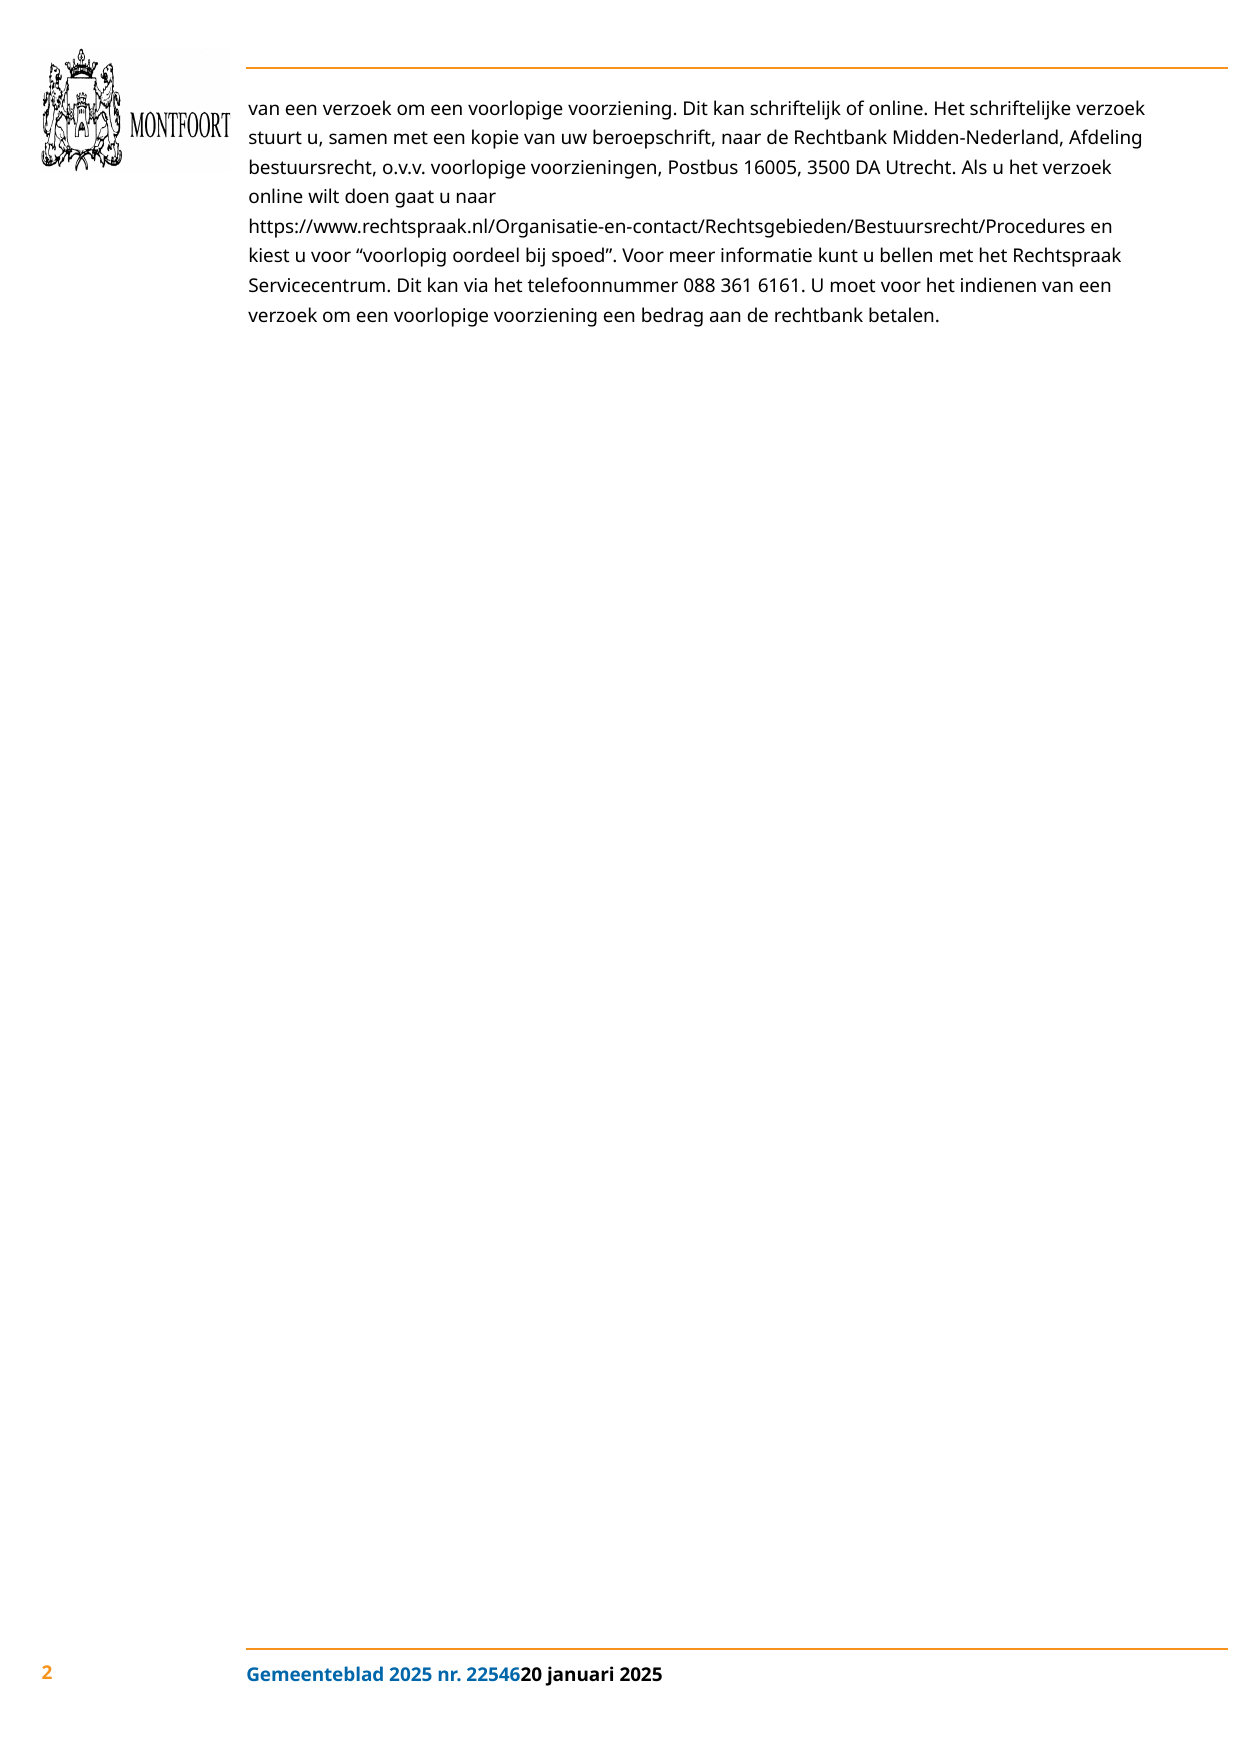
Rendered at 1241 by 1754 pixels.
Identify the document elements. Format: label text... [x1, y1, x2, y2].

text van een verzoek om een voorlopige voorziening. Dit kan schriftelijk of online. Het schriftelijke verzoek stuurt u, samen met een kopie van uw beroepschrift, naar de Rechtbank Midden-Nederland, Afdeling bestuursrecht, o.v.v. voorlopige voorzieningen, Postbus 16005, 3500 DA Utrecht. Als u het verzoek online wilt doen gaat u naar https://www.rechtspraak.nl/Organisatie-en-contact/Rechtsgebieden/Bestuursrecht/Procedures en kiest u voor “voorlopig oordeel bij spoed”. Voor meer informatie kunt u bellen met het Rechtspraak Servicecentrum. Dit kan via het telefoonnummer 088 361 6161. U moet voor het indienen van een verzoek om een voorlopige voorziening een bedrag aan de rechtbank betalen. [248, 95, 1152, 328]
picture [41, 47, 231, 172]
